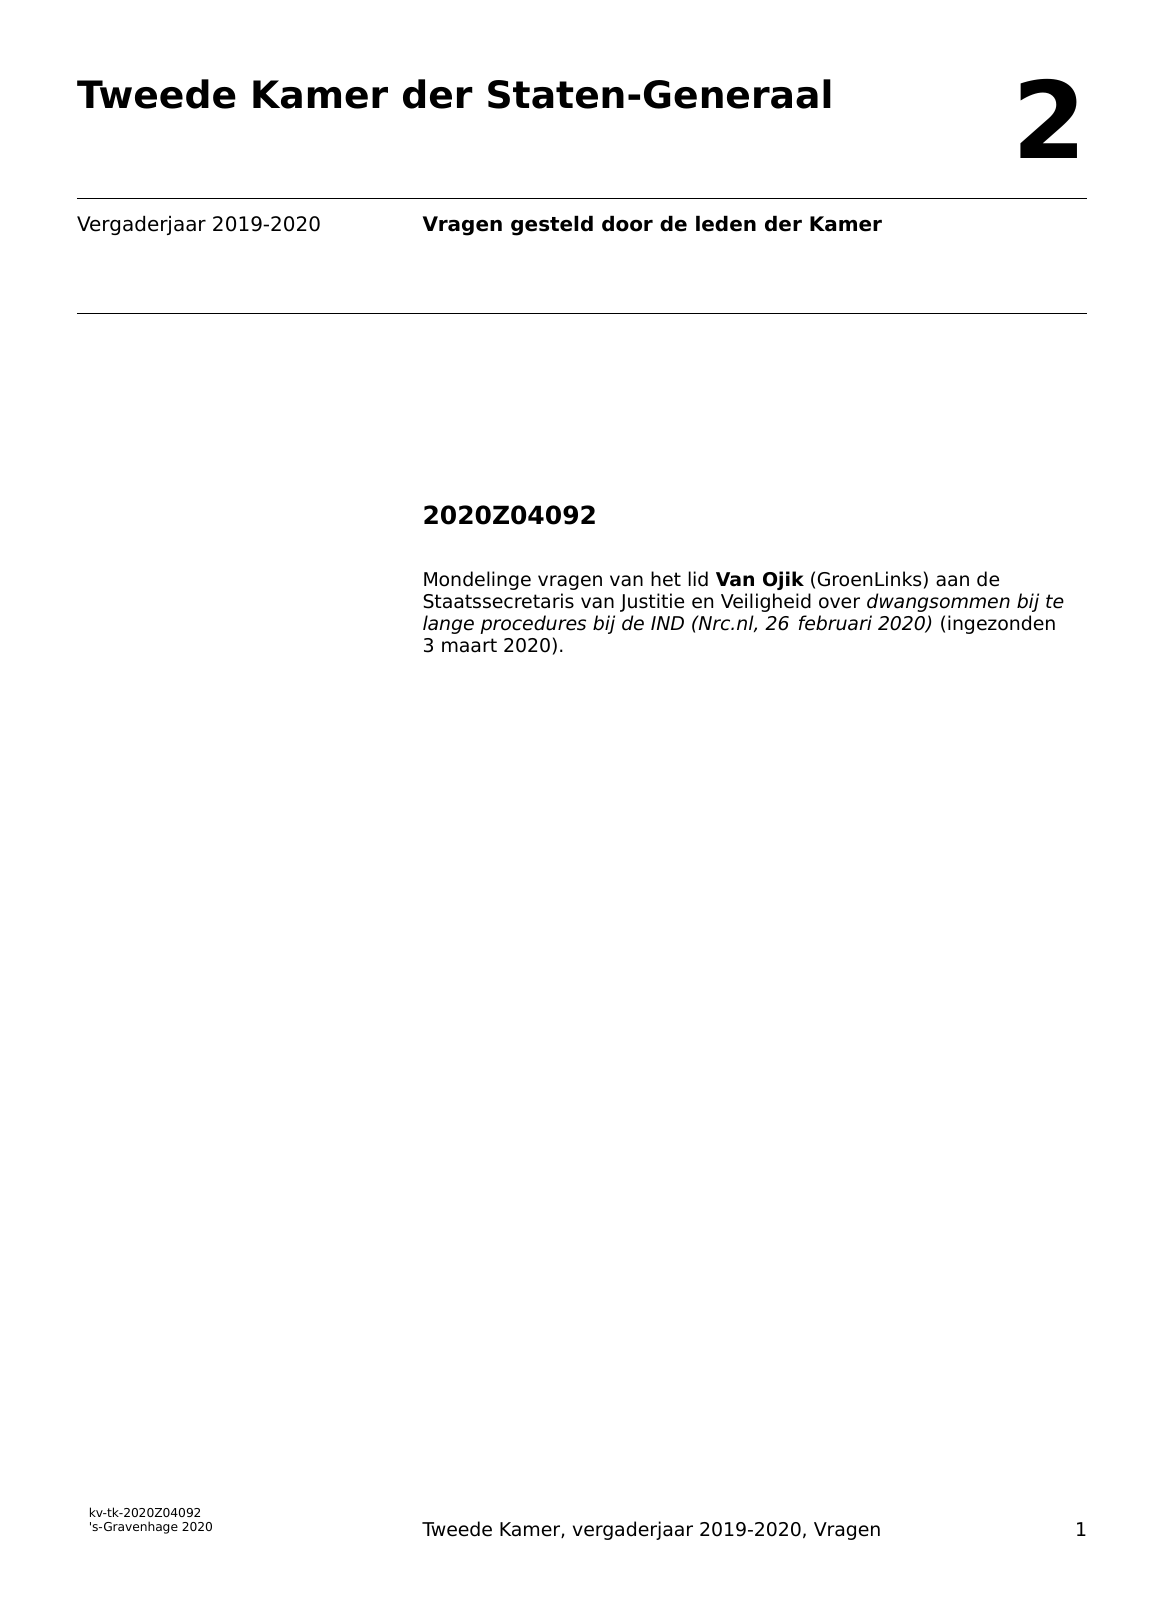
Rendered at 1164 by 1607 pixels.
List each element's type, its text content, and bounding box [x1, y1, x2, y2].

table_header Tweede Kamer der Staten-Generaal [77, 59, 886, 198]
table_cell Vergaderjaar 2019-2020 [77, 199, 422, 313]
text 2020Z04092 [422, 501, 1087, 531]
text kv-tk-2020Z04092 [88, 1506, 323, 1520]
text Mondelinge vragen van het lid Van Ojik (GroenLinks) aan de Staatssecretaris van Justitie en Veiligheid over dwangsommen bij te lange procedures bij de IND (Nrc.nl, 26 februari 2020) (ingezonden 3 maart 2020). [422, 569, 1087, 657]
table_cell Vragen gesteld door de leden der Kamer [422, 199, 1087, 313]
text 's-Gravenhage 2020 [88, 1520, 323, 1534]
table_header 2 [886, 59, 1087, 198]
